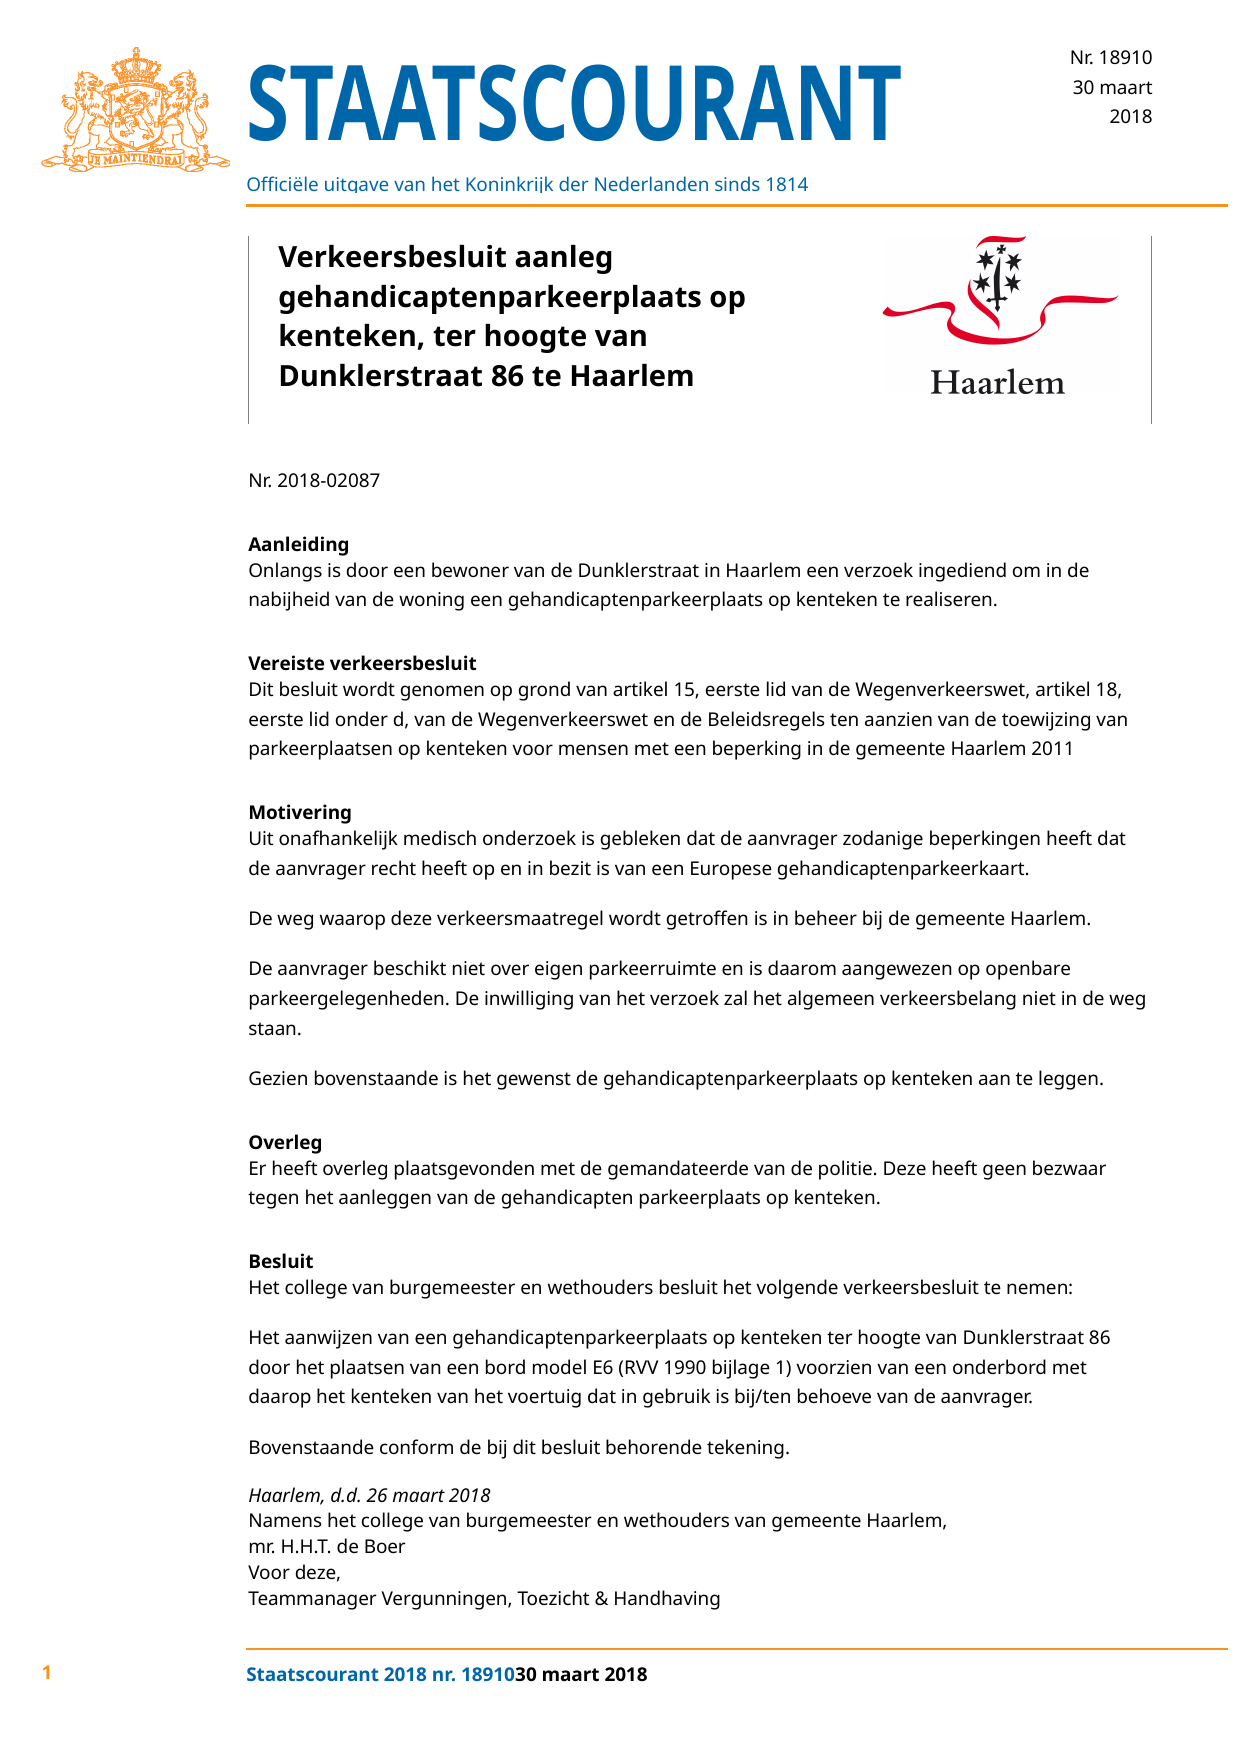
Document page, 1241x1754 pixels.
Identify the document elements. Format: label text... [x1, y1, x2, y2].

text Besluit [248, 1248, 1152, 1274]
text Gezien bovenstaande is het gewenst de gehandicaptenparkeerplaats op kenteken aan te leggen. [248, 1065, 1152, 1091]
text Aanleiding [248, 531, 1152, 557]
text Het college van burgemeester en wethouders besluit het volgende verkeersbesluit te nemen: [248, 1274, 1152, 1300]
text Motivering [248, 799, 1152, 825]
table_header Verkeersbesluit aanleg gehandicaptenparkeerplaats op kenteken, ter hoogte van Dunklerstraat 86 te Haarlem [249, 236, 850, 424]
text De aanvrager beschikt niet over eigen parkeerruimte en is daarom aangewezen op openbare parkeergelegenheden. De inwilliging van het verzoek zal het algemeen verkeersbelang niet in de weg staan. [248, 956, 1152, 1040]
text Dit besluit wordt genomen op grond van artikel 15, eerste lid van de Wegenverkeerswet, artikel 18, eerste lid onder d, van de Wegenverkeerswet en de Beleidsregels ten aanzien van de toewijzing van parkeerplaatsen op kenteken voor mensen met een beperking in de gemeente Haarlem 2011 [248, 676, 1152, 761]
text Het aanwijzen van een gehandicaptenparkeerplaats op kenteken ter hoogte van Dunklerstraat 86 door het plaatsen van een bord model E6 (RVV 1990 bijlage 1) voorzien van een onderbord met daarop het kenteken van het voertuig dat in gebruik is bij/ten behoeve van de aanvrager. [248, 1324, 1152, 1409]
text Bovenstaande conform de bij dit besluit behorende tekening. [248, 1434, 1152, 1460]
text Onlangs is door een bewoner van de Dunklerstraat in Haarlem een verzoek ingediend om in de nabijheid van de woning een gehandicaptenparkeerplaats op kenteken te realiseren. [248, 557, 1152, 612]
text Teammanager Vergunningen, Toezicht & Handhaving [248, 1585, 1152, 1611]
text Overleg [248, 1129, 1152, 1155]
text Nr. 2018-02087 [248, 467, 1152, 493]
text Vereiste verkeersbesluit [248, 651, 1152, 676]
text Namens het college van burgemeester en wethouders van gemeente Haarlem, [248, 1508, 1152, 1533]
text Haarlem, d.d. 26 maart 2018 [248, 1482, 1152, 1508]
text De weg waarop deze verkeersmaatregel wordt getroffen is in beheer bij de gemeente Haarlem. [248, 905, 1152, 931]
table_header [850, 236, 1151, 424]
picture [882, 236, 1119, 394]
text Er heeft overleg plaatsgevonden met de gemandateerde van de politie. Deze heeft geen bezwaar tegen het aanleggen van de gehandicapten parkeerplaats op kenteken. [248, 1155, 1152, 1210]
text Uit onafhankelijk medisch onderzoek is gebleken dat de aanvrager zodanige beperkingen heeft dat de aanvrager recht heeft op en in bezit is van een Europese gehandicaptenparkeerkaart. [248, 825, 1152, 880]
text Voor deze, [248, 1559, 1152, 1585]
picture [41, 47, 231, 172]
text mr. H.H.T. de Boer [248, 1533, 1152, 1559]
